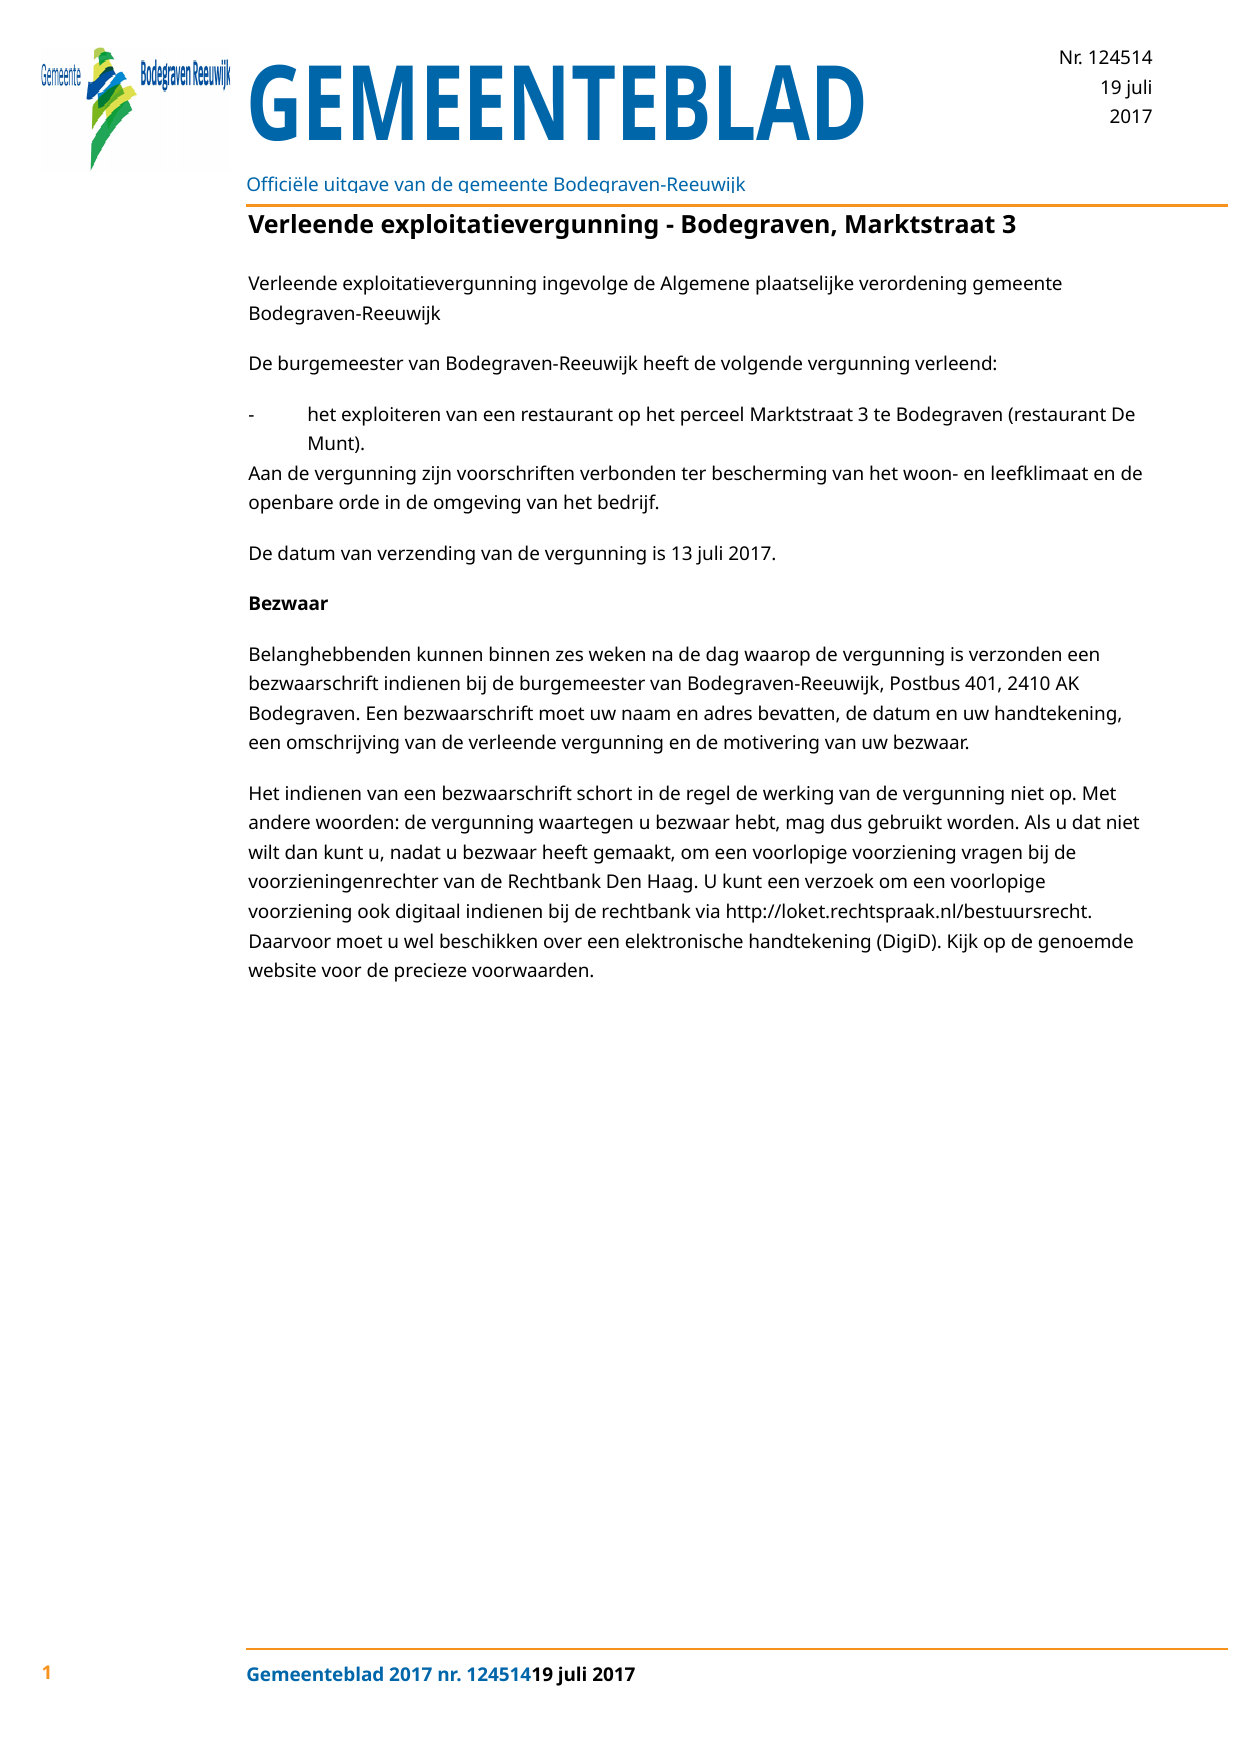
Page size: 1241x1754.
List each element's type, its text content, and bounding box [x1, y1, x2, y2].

text Belanghebbenden kunnen binnen zes weken na de dag waarop de vergunning is verzonden een bezwaarschrift indienen bij de burgemeester van Bodegraven-Reeuwijk, Postbus 401, 2410 AK Bodegraven. Een bezwaarschrift moet uw naam en adres bevatten, de datum en uw handtekening, een omschrijving van de verleende vergunning en de motivering van uw bezwaar. [248, 641, 1152, 755]
text De burgemeester van Bodegraven-Reeuwijk heeft de volgende vergunning verleend: [248, 350, 1152, 376]
text Verleende exploitatievergunning ingevolge de Algemene plaatselijke verordening gemeente Bodegraven-Reeuwijk [248, 270, 1152, 326]
list het exploiteren van een restaurant op het perceel Marktstraat 3 te Bodegraven (restaurant De Munt). [248, 401, 1152, 456]
text Aan de vergunning zijn voorschriften verbonden ter bescherming van het woon- en leefklimaat en de openbare orde in de omgeving van het bedrijf. [248, 460, 1152, 515]
text Bezwaar [248, 590, 1152, 616]
text Het indienen van een bezwaarschrift schort in de regel de werking van de vergunning niet op. Met andere woorden: de vergunning waartegen u bezwaar hebt, mag dus gebruikt worden. Als u dat niet wilt dan kunt u, nadat u bezwaar heeft gemaakt, om een voorlopige voorziening vragen bij de voorzieningenrechter van de Rechtbank Den Haag. U kunt een verzoek om een voorlopige voorziening ook digitaal indienen bij de rechtbank via http://loket.rechtspraak.nl/bestuursrecht. Daarvoor moet u wel beschikken over een elektronische handtekening (DigiD). Kijk op de genoemde website voor de precieze voorwaarden. [248, 780, 1152, 983]
text Verleende exploitatievergunning - Bodegraven, Marktstraat 3 [248, 207, 1152, 241]
picture [41, 47, 231, 172]
text De datum van verzending van de vergunning is 13 juli 2017. [248, 540, 1152, 566]
